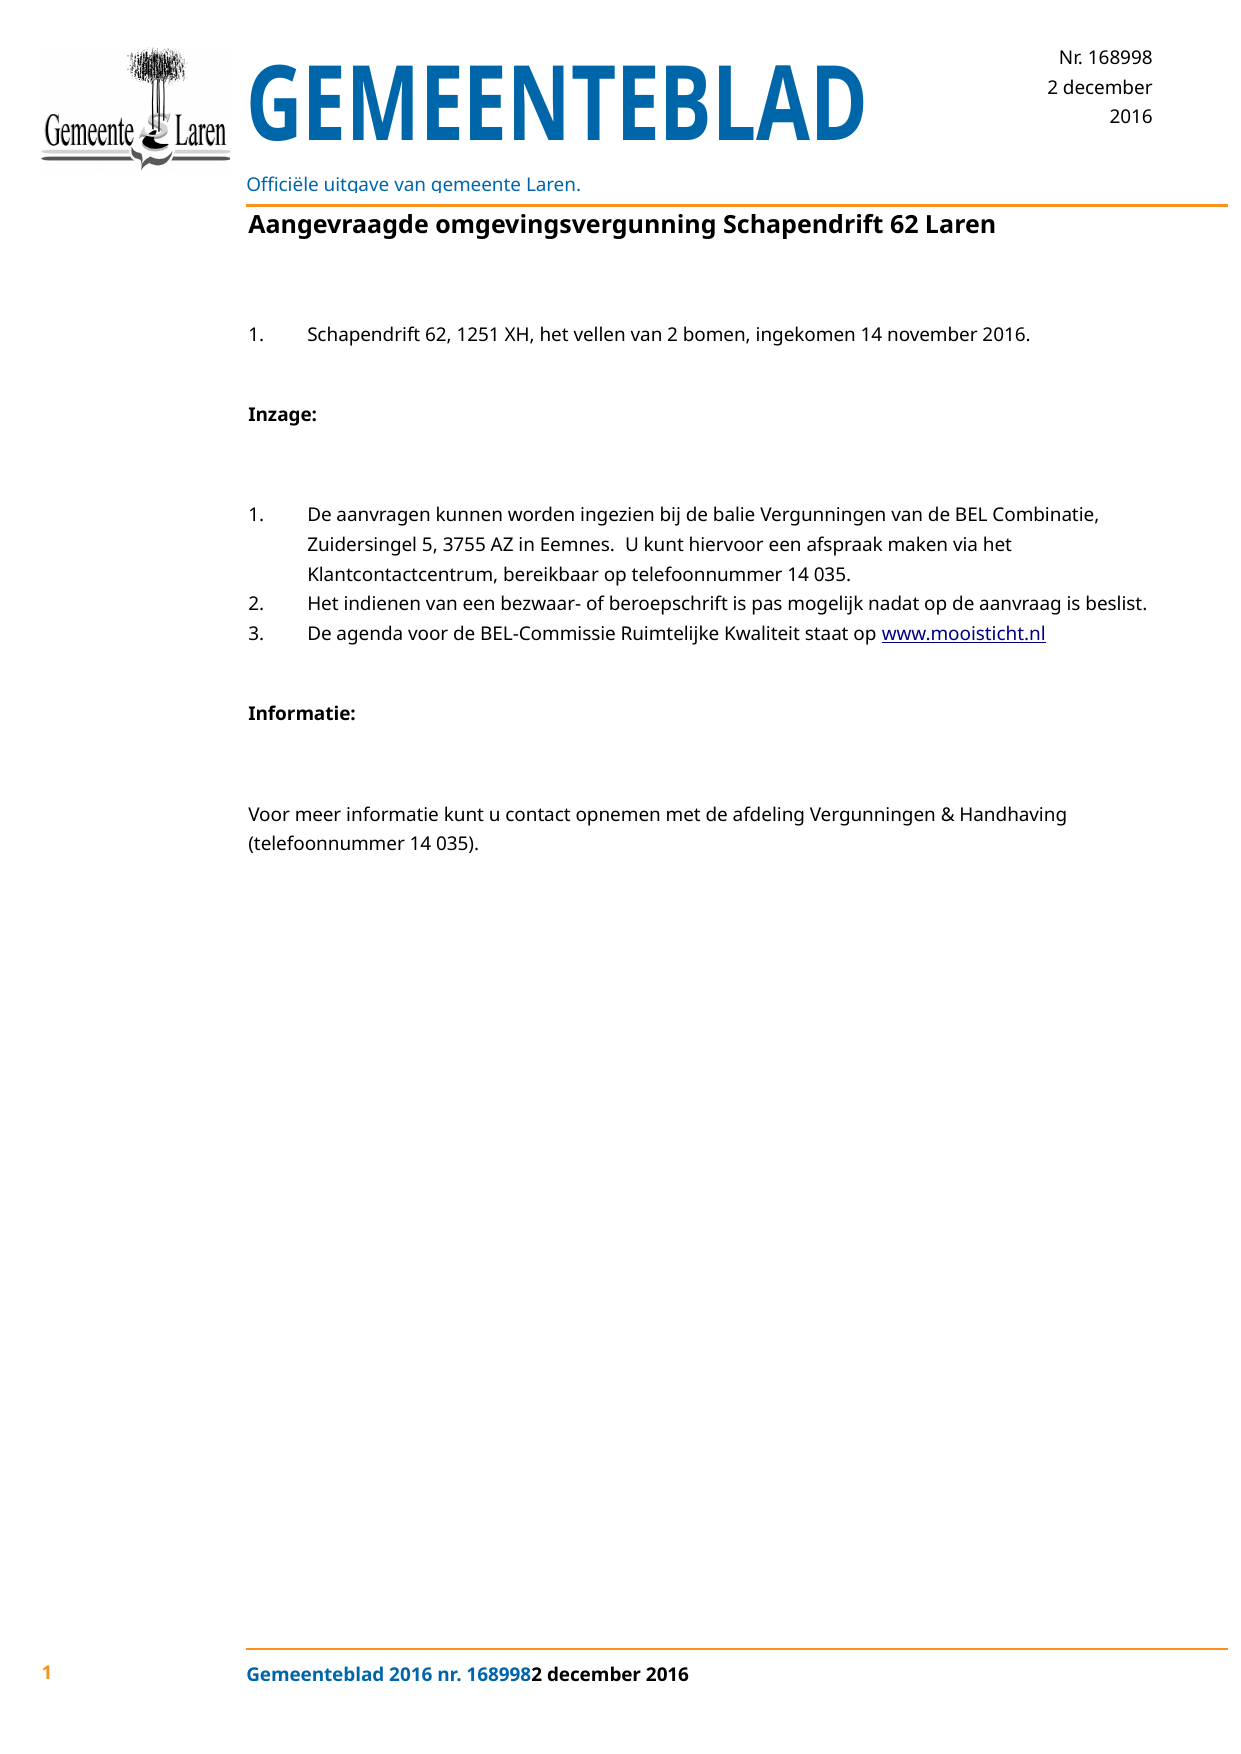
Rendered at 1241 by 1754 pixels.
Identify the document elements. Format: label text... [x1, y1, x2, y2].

text Voor meer informatie kunt u contact opnemen met de afdeling Vergunningen & Handhaving (telefoonnummer 14 035). [248, 801, 1152, 856]
text Informatie: [248, 700, 1152, 726]
text Inzage: [248, 401, 1152, 426]
list Het indienen van een bezwaar- of beroepschrift is pas mogelijk nadat op de aanvraag is beslist. [248, 590, 1152, 616]
picture [41, 47, 231, 172]
list De aanvragen kunnen worden ingezien bij de balie Vergunningen van de BEL Combinatie, Zuidersingel 5, 3755 AZ in Eemnes. U kunt hiervoor een afspraak maken via het Klantcontactcentrum, bereikbaar op telefoonnummer 14 035. [248, 502, 1152, 586]
text Aangevraagde omgevingsvergunning Schapendrift 62 Laren [248, 207, 1152, 241]
list Schapendrift 62, 1251 XH, het vellen van 2 bomen, ingekomen 14 november 2016. [248, 321, 1152, 346]
list De agenda voor de BEL-Commissie Ruimtelijke Kwaliteit staat op www.mooisticht.nl [248, 620, 1152, 646]
